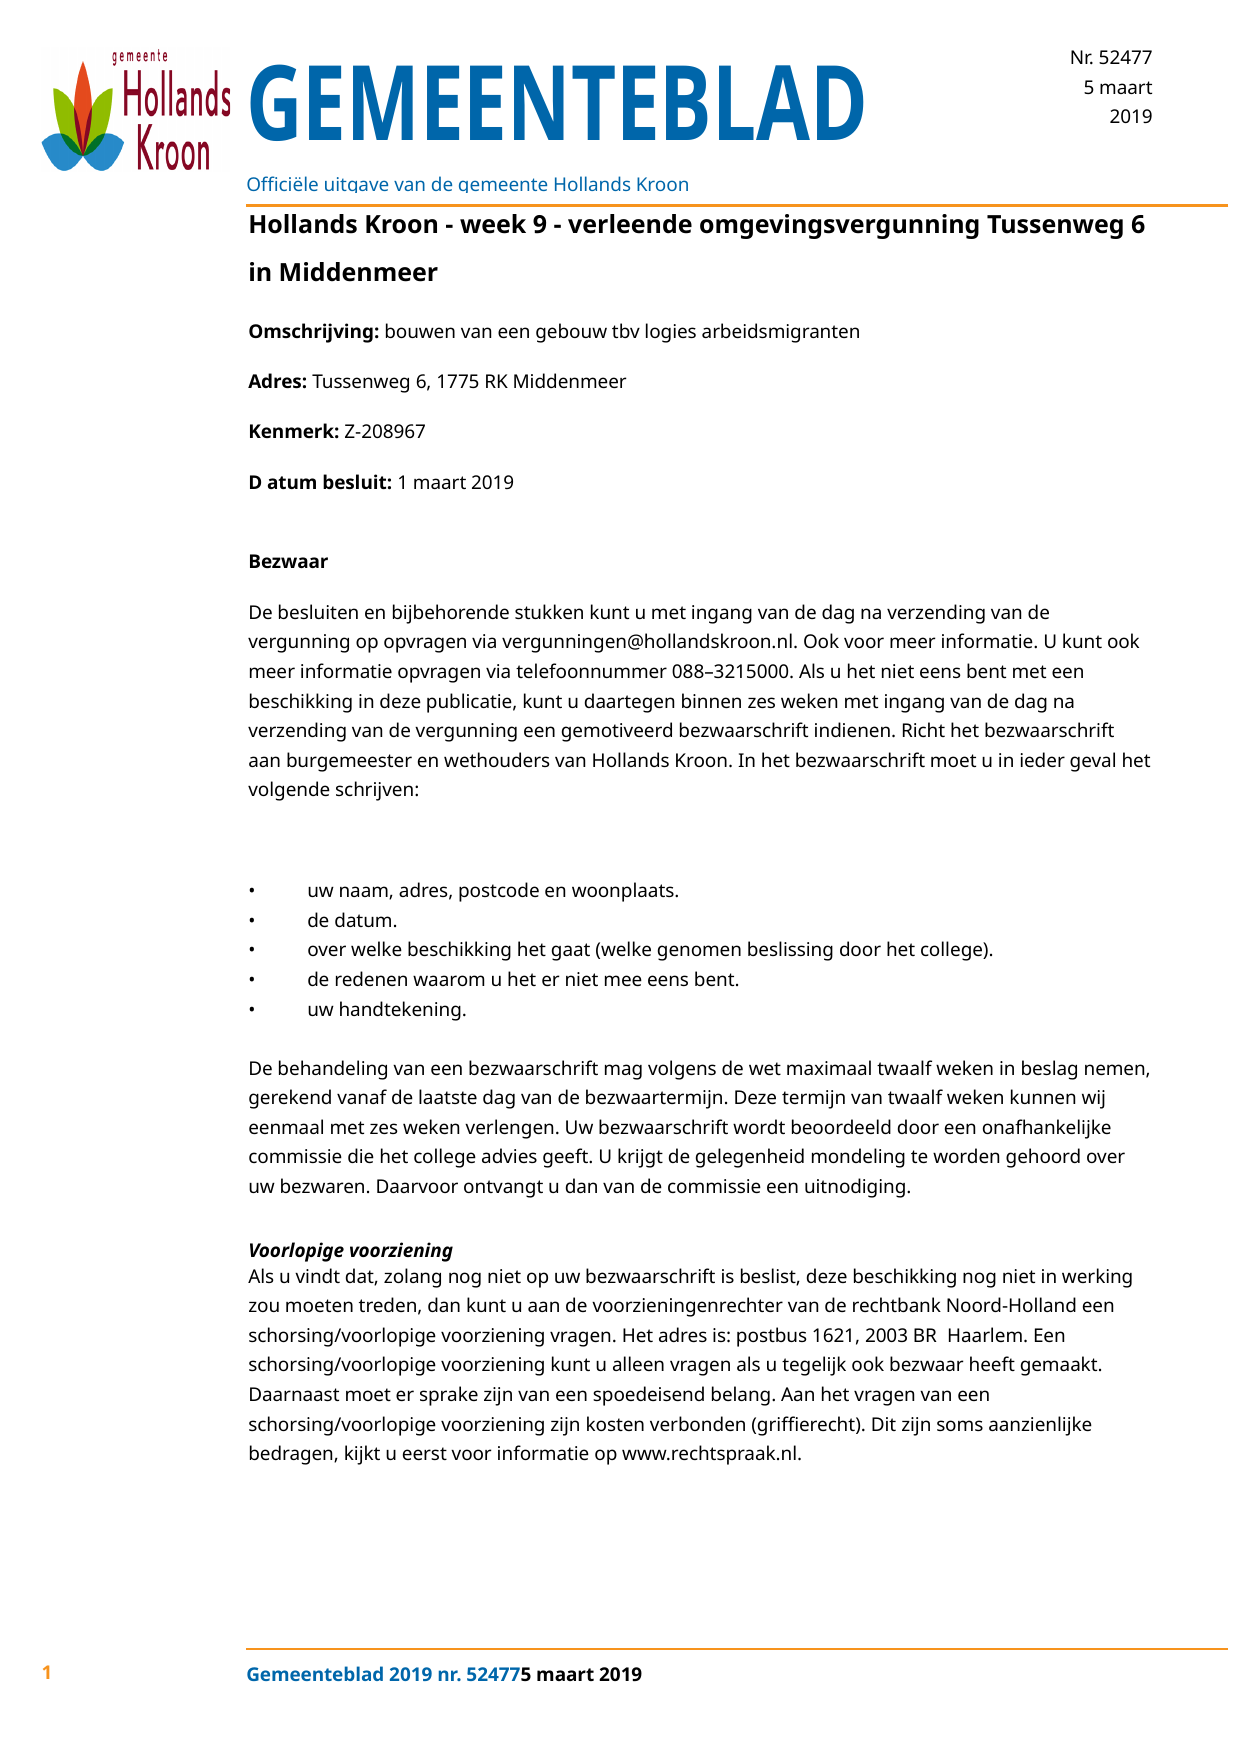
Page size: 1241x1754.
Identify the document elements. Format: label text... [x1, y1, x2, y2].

text Omschrijving: bouwen van een gebouw tbv logies arbeidsmigranten [248, 318, 1152, 344]
list de datum. [248, 907, 1152, 933]
text Adres: Tussenweg 6, 1775 RK Middenmeer [248, 368, 1152, 394]
list de redenen waarom u het er niet mee eens bent. [248, 966, 1152, 992]
text Als u vindt dat, zolang nog niet op uw bezwaarschrift is beslist, deze beschikking nog niet in werking zou moeten treden, dan kunt u aan de voorzieningenrechter van de rechtbank Noord-Holland een schorsing/voorlopige voorziening vragen. Het adres is: postbus 1621, 2003 BR Haarlem. Een schorsing/voorlopige voorziening kunt u alleen vragen als u tegelijk ook bezwaar heeft gemaakt. Daarnaast moet er sprake zijn van een spoedeisend belang. Aan het vragen van een schorsing/voorlopige voorziening zijn kosten verbonden (griffierecht). Dit zijn soms aanzienlijke bedragen, kijkt u eerst voor informatie op www.rechtspraak.nl. [248, 1263, 1152, 1466]
list uw naam, adres, postcode en woonplaats. [248, 877, 1152, 903]
picture [41, 47, 231, 172]
text De behandeling van een bezwaarschrift mag volgens de wet maximaal twaalf weken in beslag nemen, gerekend vanaf de laatste dag van de bezwaartermijn. Deze termijn van twaalf weken kunnen wij eenmaal met zes weken verlengen. Uw bezwaarschrift wordt beoordeeld door een onafhankelijke commissie die het college advies geeft. U krijgt de gelegenheid mondeling te worden gehoord over uw bezwaren. Daarvoor ontvangt u dan van de commissie een uitnodiging. [248, 1055, 1152, 1199]
text Voorlopige voorziening [248, 1237, 1152, 1263]
text Hollands Kroon - week 9 - verleende omgevingsvergunning Tussenweg 6 in Middenmeer [248, 207, 1152, 288]
text De besluiten en bijbehorende stukken kunt u met ingang van de dag na verzending van de vergunning op opvragen via vergunningen@hollandskroon.nl. Ook voor meer informatie. U kunt ook meer informatie opvragen via telefoonnummer 088–3215000. Als u het niet eens bent met een beschikking in deze publicatie, kunt u daartegen binnen zes weken met ingang van de dag na verzending van de vergunning een gemotiveerd bezwaarschrift indienen. Richt het bezwaarschrift aan burgemeester en wethouders van Hollands Kroon. In het bezwaarschrift moet u in ieder geval het volgende schrijven: [248, 599, 1152, 802]
list over welke beschikking het gaat (welke genomen beslissing door het college). [248, 937, 1152, 962]
text Kenmerk: Z-208967 [248, 419, 1152, 444]
table_header D atum besluit: 1 maart 2019 [248, 469, 700, 495]
table_header [700, 469, 1152, 495]
text Bezwaar [248, 549, 1152, 574]
list uw handtekening. [248, 996, 1152, 1021]
